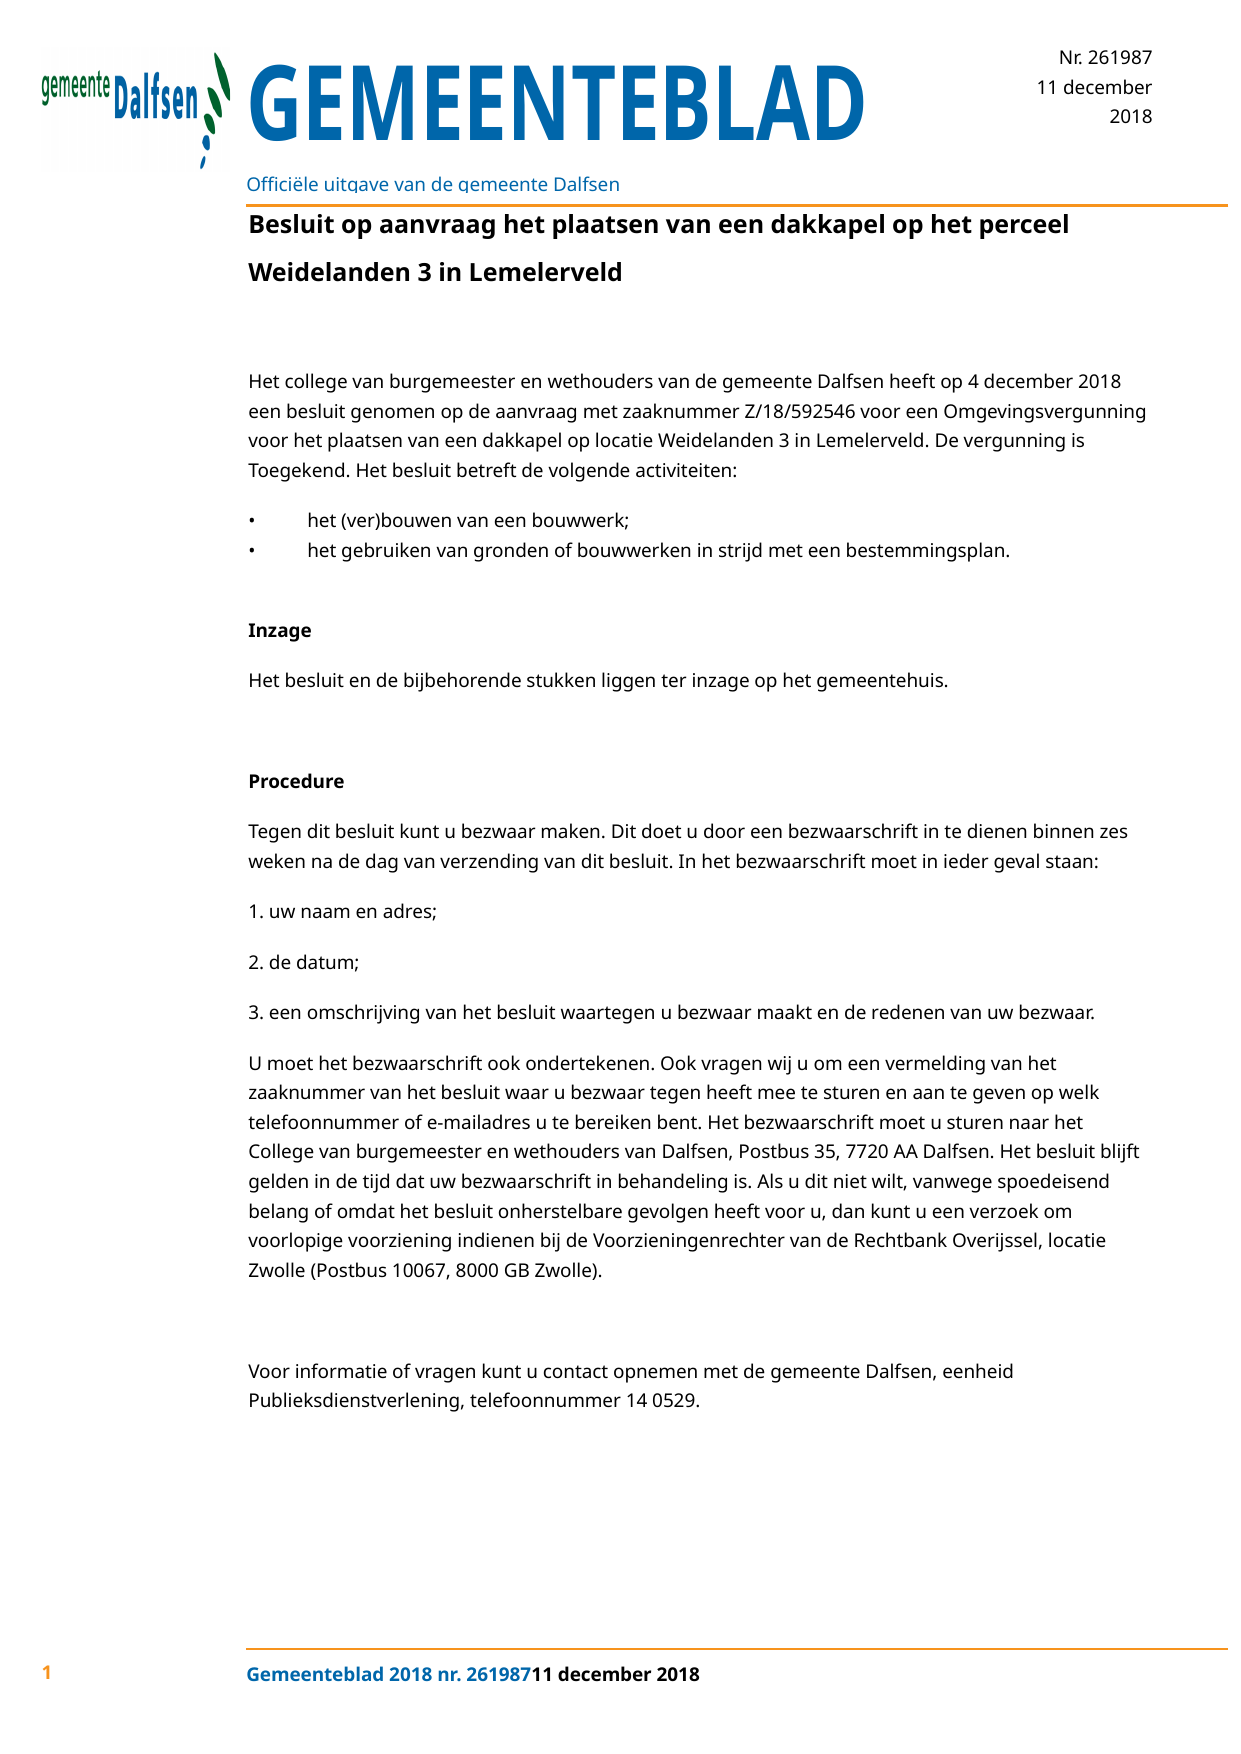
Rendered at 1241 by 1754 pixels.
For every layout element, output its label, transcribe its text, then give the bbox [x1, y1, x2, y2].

list het gebruiken van gronden of bouwwerken in strijd met een bestemmingsplan. [248, 537, 1152, 563]
list het (ver)bouwen van een bouwwerk; [248, 507, 1152, 533]
picture [41, 47, 231, 172]
text Besluit op aanvraag het plaatsen van een dakkapel op het perceel Weidelanden 3 in Lemelerveld [248, 207, 1152, 288]
text Het college van burgemeester en wethouders van de gemeente Dalfsen heeft op 4 december 2018 een besluit genomen op de aanvraag met zaaknummer Z/18/592546 voor een Omgevingsvergunning voor het plaatsen van een dakkapel op locatie Weidelanden 3 in Lemelerveld. De vergunning is Toegekend. Het besluit betreft de volgende activiteiten: [248, 368, 1152, 483]
text Tegen dit besluit kunt u bezwaar maken. Dit doet u door een bezwaarschrift in te dienen binnen zes weken na de dag van verzending van dit besluit. In het bezwaarschrift moet in ieder geval staan: [248, 819, 1152, 874]
text 2. de datum; [248, 949, 1152, 975]
text Voor informatie of vragen kunt u contact opnemen met de gemeente Dalfsen, eenheid Publieksdienstverlening, telefoonnummer 14 0529. [248, 1358, 1152, 1413]
text 3. een omschrijving van het besluit waartegen u bezwaar maakt en de redenen van uw bezwaar. [248, 999, 1152, 1025]
text Inzage [248, 617, 1152, 643]
text 1. uw naam en adres; [248, 899, 1152, 924]
text Procedure [248, 768, 1152, 794]
text U moet het bezwaarschrift ook ondertekenen. Ook vragen wij u om een vermelding van het zaaknummer van het besluit waar u bezwaar tegen heeft mee te sturen en aan te geven op welk telefoonnummer of e-mailadres u te bereiken bent. Het bezwaarschrift moet u sturen naar het College van burgemeester en wethouders van Dalfsen, Postbus 35, 7720 AA Dalfsen. Het besluit blijft gelden in de tijd dat uw bezwaarschrift in behandeling is. Als u dit niet wilt, vanwege spoedeisend belang of omdat het besluit onherstelbare gevolgen heeft voor u, dan kunt u een verzoek om voorlopige voorziening indienen bij de Voorzieningenrechter van de Rechtbank Overijssel, locatie Zwolle (Postbus 10067, 8000 GB Zwolle). [248, 1050, 1152, 1283]
text Het besluit en de bijbehorende stukken liggen ter inzage op het gemeentehuis. [248, 667, 1152, 693]
